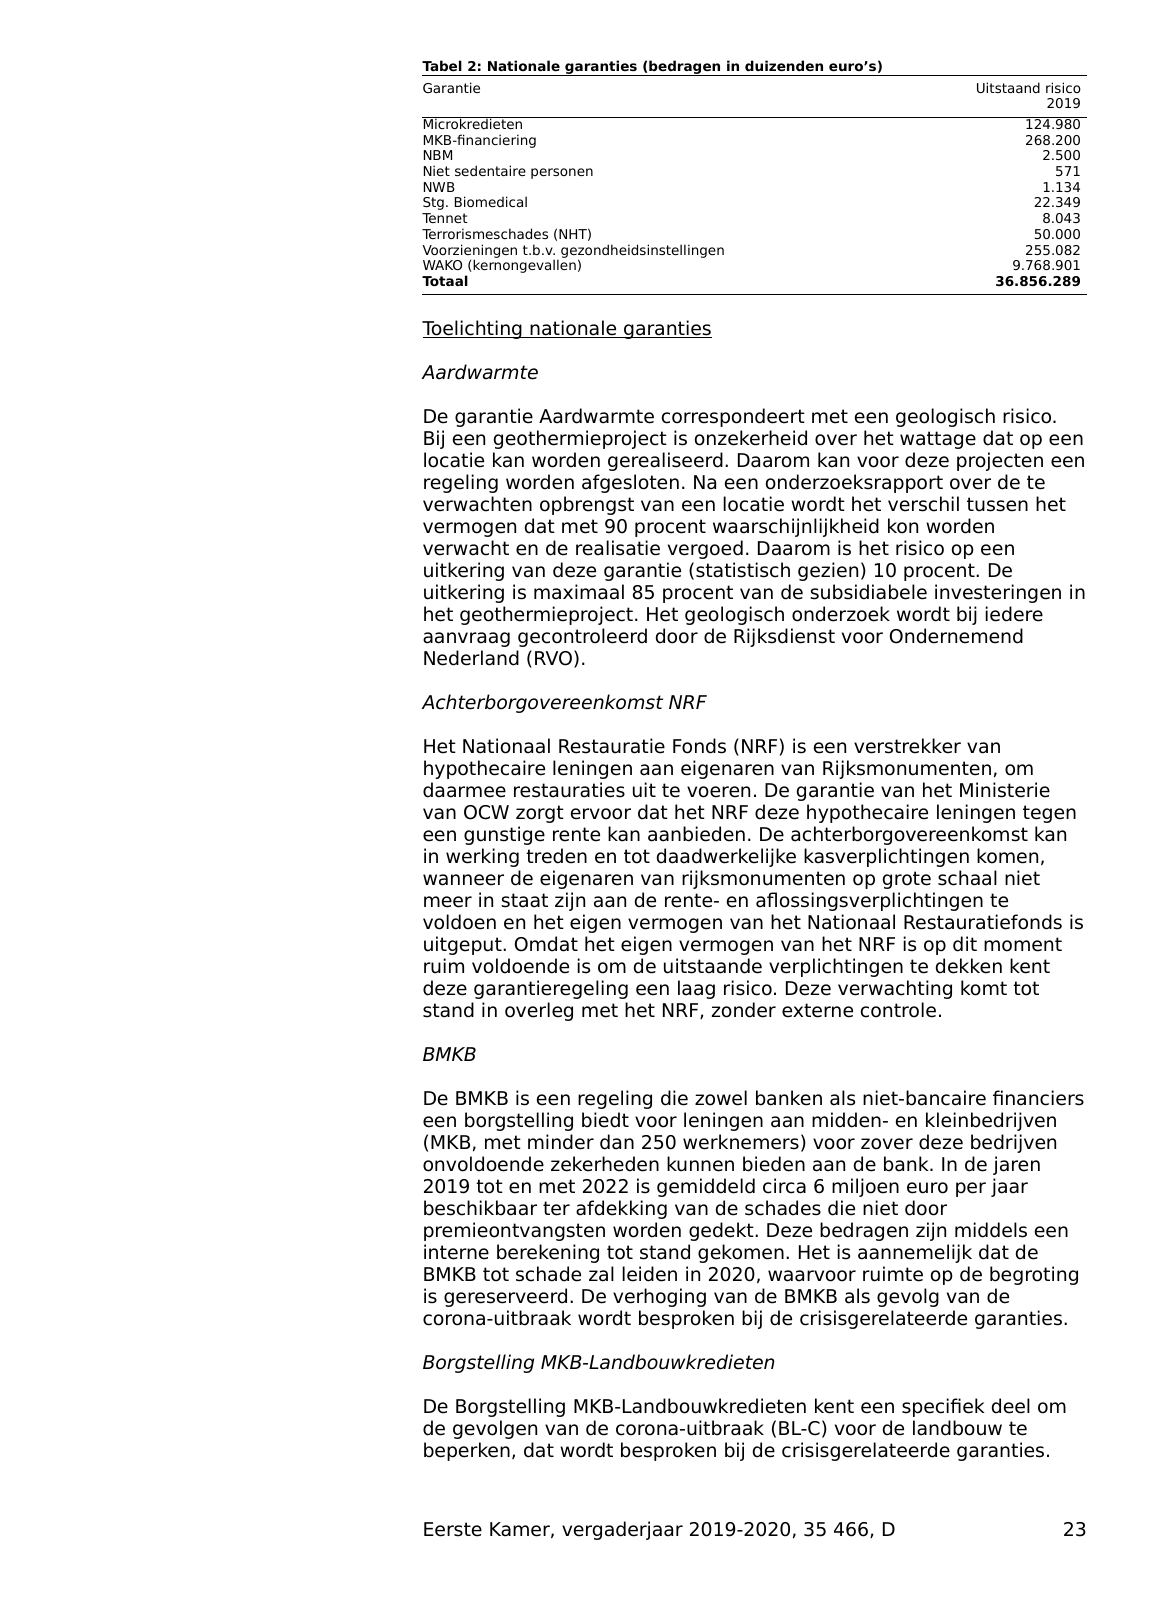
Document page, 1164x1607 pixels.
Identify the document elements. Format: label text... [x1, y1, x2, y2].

subtitle Toelichting nationale garanties [422, 318, 1087, 339]
text De Borgstelling MKB-Landbouwkredieten kent een specifiek deel om de gevolgen van de corona-uitbraak (BL-C) voor de landbouw te beperken, dat wordt besproken bij de crisisgerelateerde garanties. [422, 1396, 1087, 1462]
table_cell Garantie [422, 76, 968, 117]
table_cell 8.043 [969, 211, 1087, 227]
table_cell NWB [422, 180, 968, 195]
table_cell 2.500 [969, 148, 1087, 164]
table_cell NBM [422, 148, 968, 164]
subtitle Borgstelling MKB-Landbouwkredieten [422, 1352, 1087, 1374]
text De BMKB is een regeling die zowel banken als niet-bancaire financiers een borgstelling biedt voor leningen aan midden- en kleinbedrijven (MKB, met minder dan 250 werknemers) voor zover deze bedrijven onvoldoende zekerheden kunnen bieden aan de bank. In de jaren 2019 tot en met 2022 is gemiddeld circa 6 miljoen euro per jaar beschikbaar ter afdekking van de schades die niet door premieontvangsten worden gedekt. Deze bedragen zijn middels een interne berekening tot stand gekomen. Het is aannemelijk dat de BMKB tot schade zal leiden in 2020, waarvoor ruimte op de begroting is gereserveerd. De verhoging van de BMKB als gevolg van de corona-uitbraak wordt besproken bij de crisisgerelateerde garanties. [422, 1088, 1087, 1330]
table_cell Uitstaand risico 2019 [969, 76, 1087, 117]
table_cell Microkredieten [422, 118, 968, 132]
table_cell 571 [969, 164, 1087, 179]
table_cell 268.200 [969, 133, 1087, 148]
subtitle Aardwarmte [422, 362, 1087, 384]
table_cell Voorzieningen t.b.v. gezondheidsinstellingen [422, 243, 968, 258]
text De garantie Aardwarmte correspondeert met een geologisch risico. Bij een geothermieproject is onzekerheid over het wattage dat op een locatie kan worden gerealiseerd. Daarom kan voor deze projecten een regeling worden afgesloten. Na een onderzoeksrapport over de te verwachten opbrengst van een locatie wordt het verschil tussen het vermogen dat met 90 procent waarschijnlijkheid kon worden verwacht en de realisatie vergoed. Daarom is het risico op een uitkering van deze garantie (statistisch gezien) 10 procent. De uitkering is maximaal 85 procent van de subsidiabele investeringen in het geothermieproject. Het geologisch onderzoek wordt bij iedere aanvraag gecontroleerd door de Rijksdienst voor Ondernemend Nederland (RVO). [422, 406, 1087, 670]
table_cell Stg. Biomedical [422, 195, 968, 211]
text Het Nationaal Restauratie Fonds (NRF) is een verstrekker van hypothecaire leningen aan eigenaren van Rijksmonumenten, om daarmee restauraties uit te voeren. De garantie van het Ministerie van OCW zorgt ervoor dat het NRF deze hypothecaire leningen tegen een gunstige rente kan aanbieden. De achterborgovereenkomst kan in werking treden en tot daadwerkelijke kasverplichtingen komen, wanneer de eigenaren van rijksmonumenten op grote schaal niet meer in staat zijn aan de rente- en aflossingsverplichtingen te voldoen en het eigen vermogen van het Nationaal Restauratiefonds is uitgeput. Omdat het eigen vermogen van het NRF is op dit moment ruim voldoende is om de uitstaande verplichtingen te dekken kent deze garantieregeling een laag risico. Deze verwachting komt tot stand in overleg met het NRF, zonder externe controle. [422, 736, 1087, 1022]
table_cell 1.134 [969, 180, 1087, 195]
table_cell Niet sedentaire personen [422, 164, 968, 179]
subtitle Achterborgovereenkomst NRF [422, 692, 1087, 714]
table_cell Totaal [422, 274, 968, 294]
table_cell 50.000 [969, 227, 1087, 242]
table_cell 9.768.901 [969, 258, 1087, 274]
table_cell WAKO (kernongevallen) [422, 258, 968, 274]
table_cell 124.980 [969, 118, 1087, 132]
subtitle BMKB [422, 1044, 1087, 1066]
table_cell Tennet [422, 211, 968, 227]
table_cell 255.082 [969, 243, 1087, 258]
table_cell 22.349 [969, 195, 1087, 211]
table_cell MKB-financiering [422, 133, 968, 148]
table_cell 36.856.289 [969, 274, 1087, 294]
table_cell Terrorismeschades (NHT) [422, 227, 968, 242]
table_header Tabel 2: Nationale garanties (bedragen in duizenden euro’s) [422, 59, 1087, 75]
